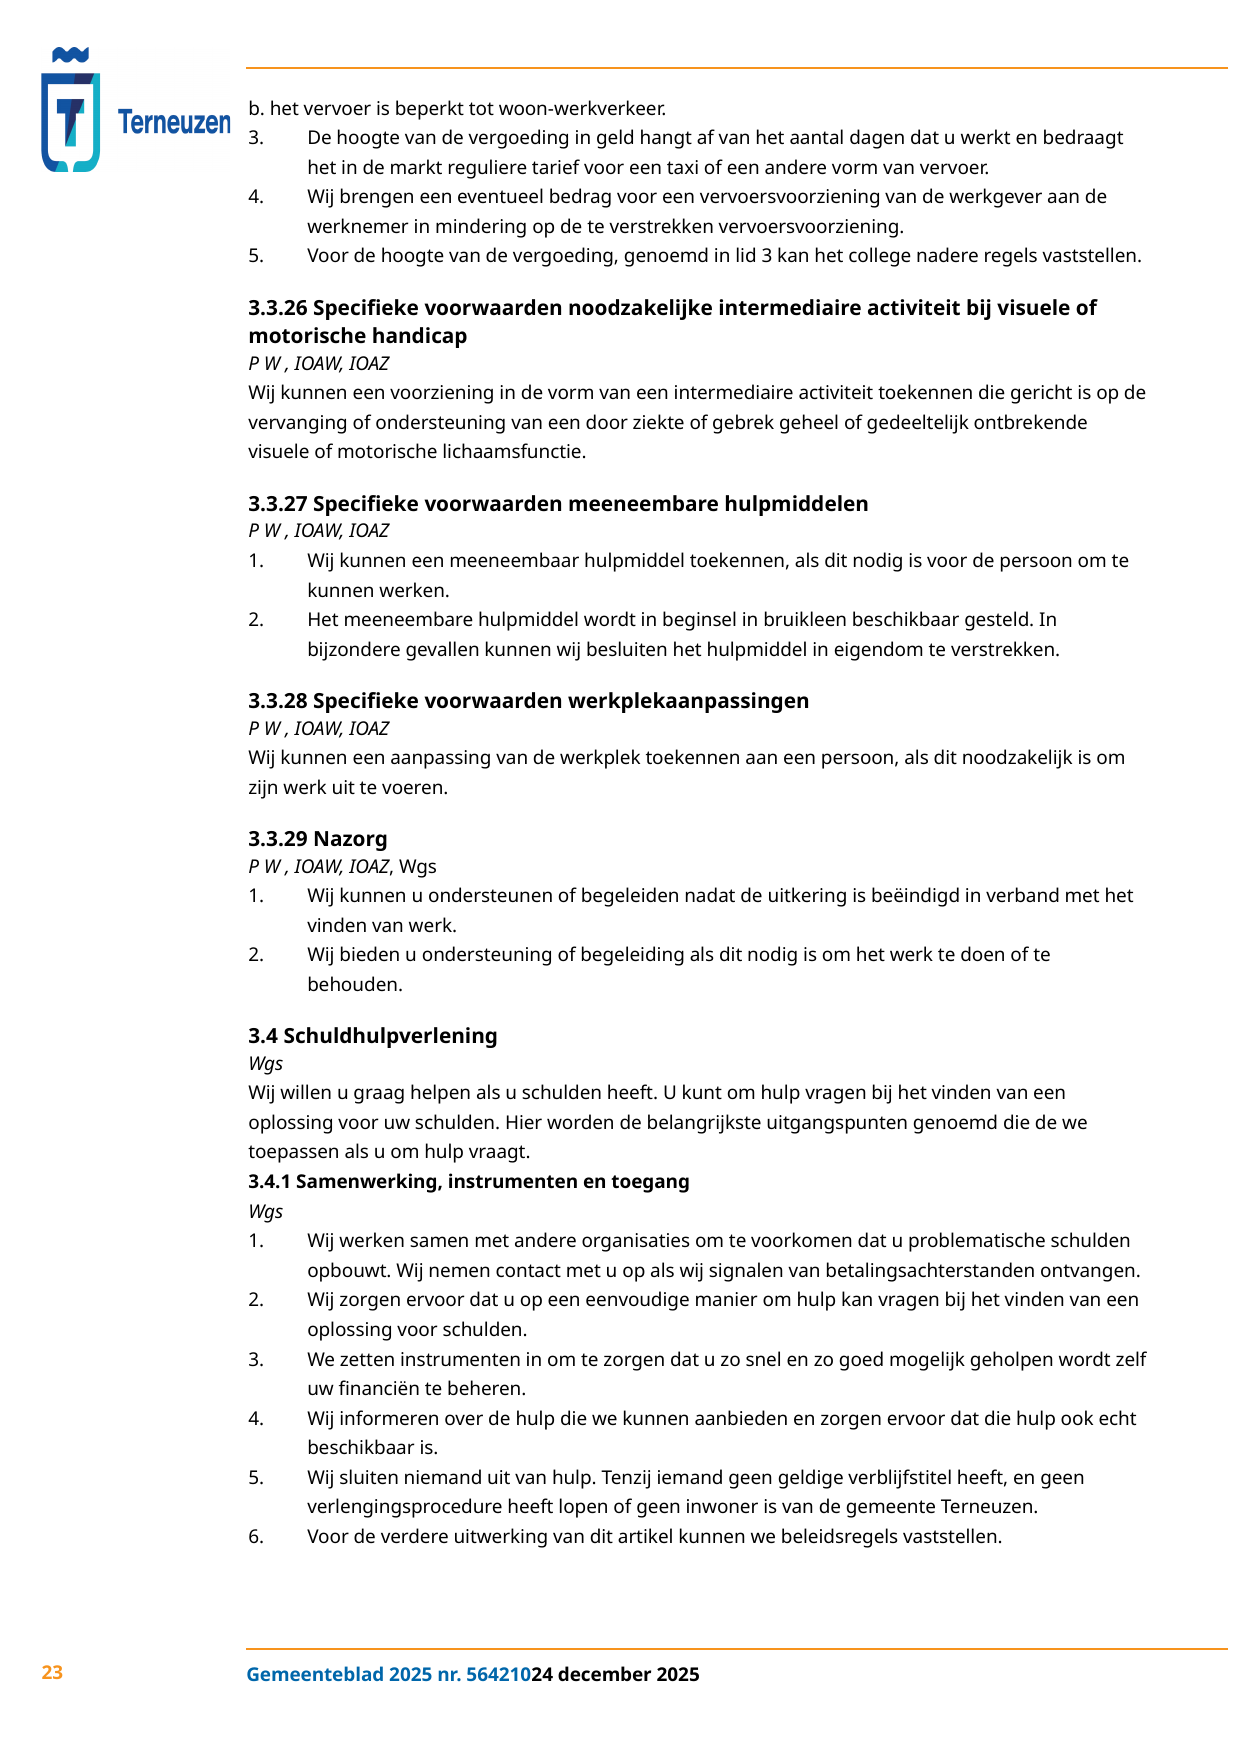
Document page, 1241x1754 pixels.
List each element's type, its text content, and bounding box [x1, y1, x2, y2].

text Wgs [248, 1198, 1152, 1224]
list Wij bieden u ondersteuning of begeleiding als dit nodig is om het werk te doen of te behouden. [248, 942, 1152, 997]
list Wij brengen een eventueel bedrag voor een vervoersvoorziening van de werkgever aan de werknemer in mindering op de te verstrekken vervoersvoorziening. [248, 183, 1152, 239]
list Voor de hoogte van de vergoeding, genoemd in lid 3 kan het college nadere regels vaststellen. [248, 243, 1152, 268]
text b. het vervoer is beperkt tot woon-werkverkeer. [248, 95, 1152, 121]
text 3.4 Schuldhulpverlening [248, 1022, 1152, 1050]
text 3.3.26 Specifieke voorwaarden noodzakelijke intermediaire activiteit bij visuele of motorische handicap [248, 293, 1152, 350]
list Wij zorgen ervoor dat u op een eenvoudige manier om hulp kan vragen bij het vinden van een oplossing voor schulden. [248, 1287, 1152, 1342]
text 3.3.27 Specifieke voorwaarden meeneembare hulpmiddelen [248, 489, 1152, 518]
text 3.4.1 Samenwerking, instrumenten en toegang [248, 1168, 1152, 1194]
text P W , IOAW, IOAZ [248, 518, 1152, 543]
text P W , IOAW, IOAZ [248, 715, 1152, 741]
list Wij werken samen met andere organisaties om te voorkomen dat u problematische schulden opbouwt. Wij nemen contact met u op als wij signalen van betalingsachterstanden ontvangen. [248, 1227, 1152, 1283]
text Wij kunnen een aanpassing van de werkplek toekennen aan een persoon, als dit noodzakelijk is om zijn werk uit te voeren. [248, 744, 1152, 800]
list Voor de verdere uitwerking van dit artikel kunnen we beleidsregels vaststellen. [248, 1523, 1152, 1549]
picture [41, 47, 231, 172]
list Wij kunnen een meeneembaar hulpmiddel toekennen, als dit nodig is voor de persoon om te kunnen werken. [248, 547, 1152, 602]
list Het meeneembare hulpmiddel wordt in beginsel in bruikleen beschikbaar gesteld. In bijzondere gevallen kunnen wij besluiten het hulpmiddel in eigendom te verstrekken. [248, 606, 1152, 662]
text 3.3.28 Specifieke voorwaarden werkplekaanpassingen [248, 686, 1152, 715]
text Wij willen u graag helpen als u schulden heeft. U kunt om hulp vragen bij het vinden van een oplossing voor uw schulden. Hier worden de belangrijkste uitgangspunten genoemd die de we toepassen als u om hulp vraagt. [248, 1079, 1152, 1164]
list De hoogte van de vergoeding in geld hangt af van het aantal dagen dat u werkt en bedraagt het in de markt reguliere tarief voor een taxi of een andere vorm van vervoer. [248, 124, 1152, 180]
text Wgs [248, 1050, 1152, 1076]
list Wij sluiten niemand uit van hulp. Tenzij iemand geen geldige verblijfstitel heeft, en geen verlengingsprocedure heeft lopen of geen inwoner is van de gemeente Terneuzen. [248, 1464, 1152, 1519]
list We zetten instrumenten in om te zorgen dat u zo snel en zo goed mogelijk geholpen wordt zelf uw financiën te beheren. [248, 1346, 1152, 1401]
text P W , IOAW, IOAZ, Wgs [248, 853, 1152, 878]
text Wij kunnen een voorziening in de vorm van een intermediaire activiteit toekennen die gericht is op de vervanging of ondersteuning van een door ziekte of gebrek geheel of gedeeltelijk ontbrekende visuele of motorische lichaamsfunctie. [248, 379, 1152, 464]
list Wij informeren over de hulp die we kunnen aanbieden en zorgen ervoor dat die hulp ook echt beschikbaar is. [248, 1405, 1152, 1460]
list Wij kunnen u ondersteunen of begeleiden nadat de uitkering is beëindigd in verband met het vinden van werk. [248, 882, 1152, 938]
text P W , IOAW, IOAZ [248, 350, 1152, 376]
text 3.3.29 Nazorg [248, 824, 1152, 853]
